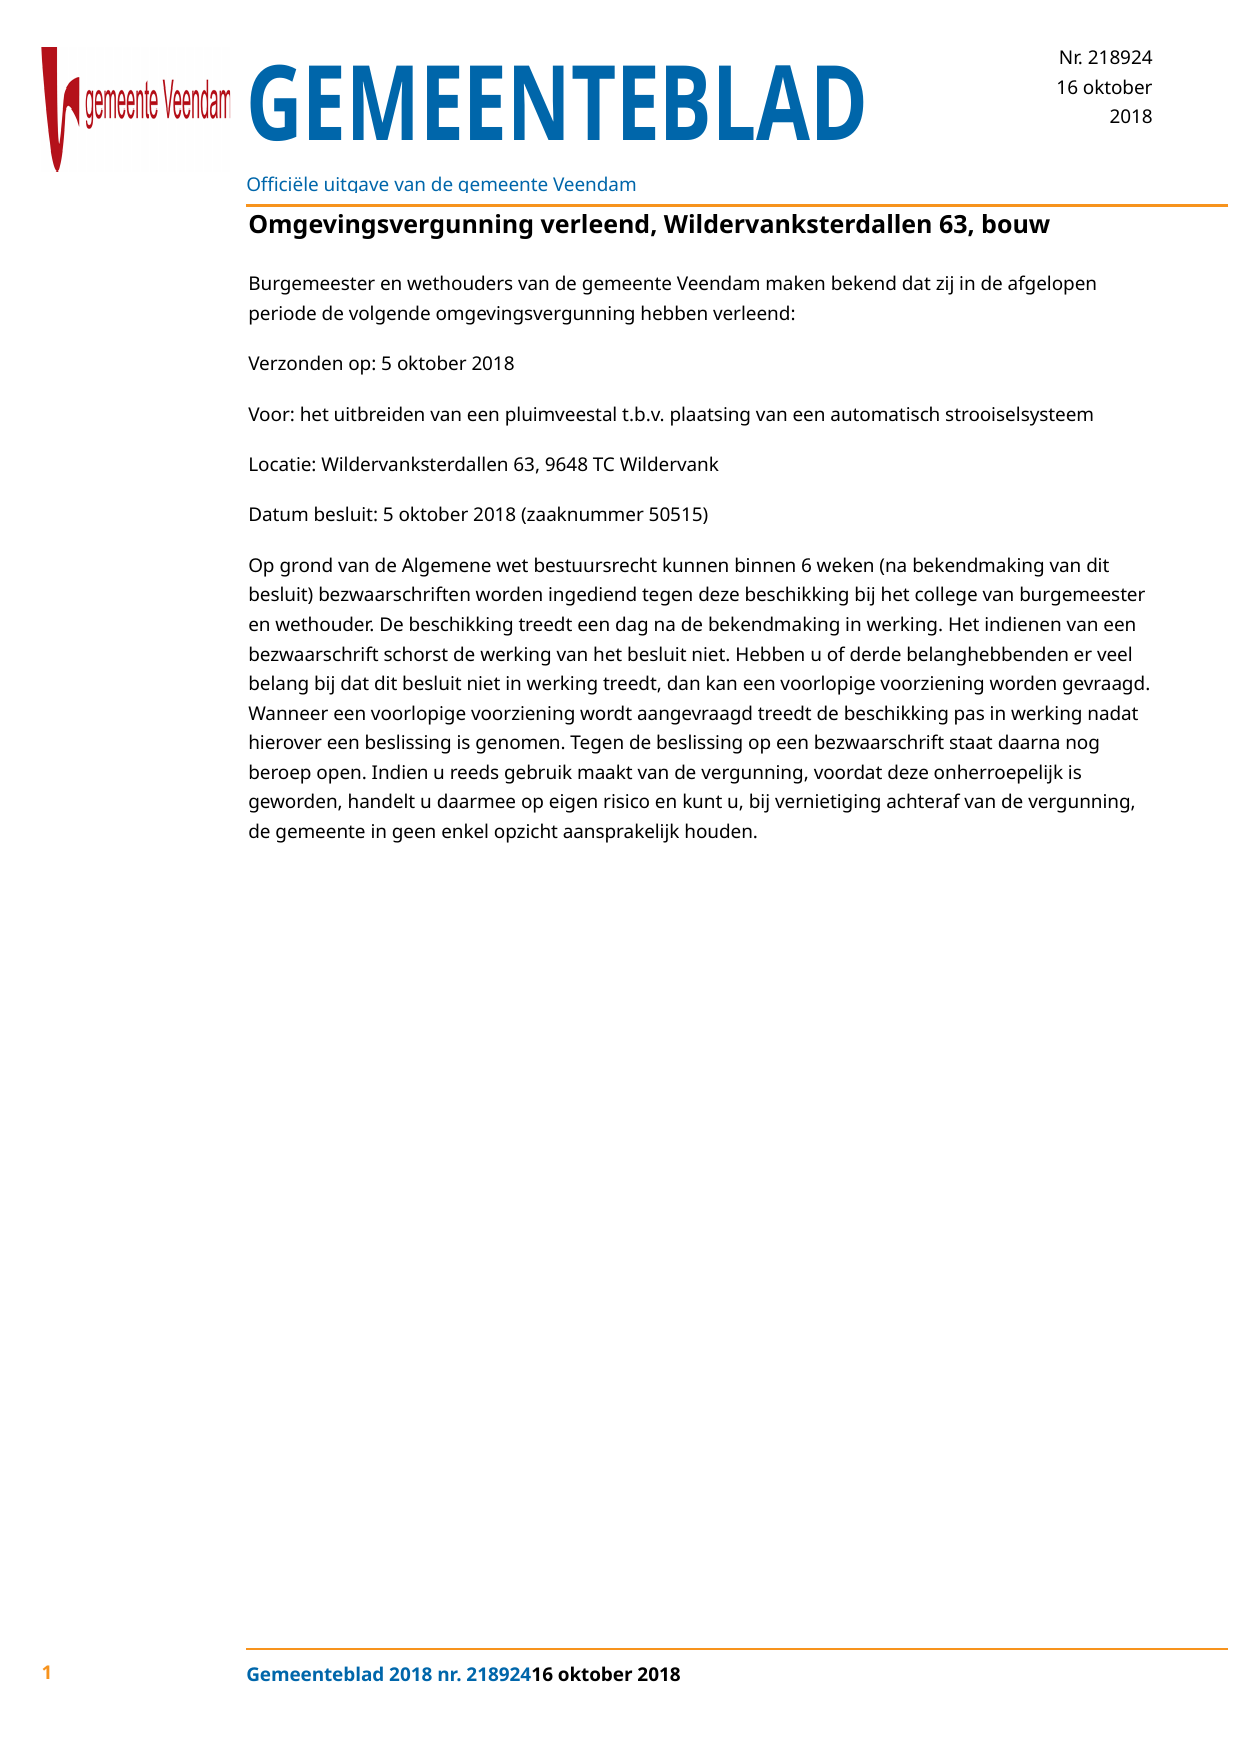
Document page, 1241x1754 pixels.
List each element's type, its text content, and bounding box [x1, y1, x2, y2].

text Voor: het uitbreiden van een pluimveestal t.b.v. plaatsing van een automatisch strooiselsysteem [248, 401, 1152, 426]
text Verzonden op: 5 oktober 2018 [248, 350, 1152, 376]
picture [41, 47, 231, 172]
text Locatie: Wildervanksterdallen 63, 9648 TC Wildervank [248, 451, 1152, 477]
text Op grond van de Algemene wet bestuursrecht kunnen binnen 6 weken (na bekendmaking van dit besluit) bezwaarschriften worden ingediend tegen deze beschikking bij het college van burgemeester en wethouder. De beschikking treedt een dag na de bekendmaking in werking. Het indienen van een bezwaarschrift schorst de werking van het besluit niet. Hebben u of derde belanghebbenden er veel belang bij dat dit besluit niet in werking treedt, dan kan een voorlopige voorziening worden gevraagd. Wanneer een voorlopige voorziening wordt aangevraagd treedt de beschikking pas in werking nadat hierover een beslissing is genomen. Tegen de beslissing op een bezwaarschrift staat daarna nog beroep open. Indien u reeds gebruik maakt van de vergunning, voordat deze onherroepelijk is geworden, handelt u daarmee op eigen risico en kunt u, bij vernietiging achteraf van de vergunning, de gemeente in geen enkel opzicht aansprakelijk houden. [248, 552, 1152, 844]
text Datum besluit: 5 oktober 2018 (zaaknummer 50515) [248, 502, 1152, 527]
text Omgevingsvergunning verleend, Wildervanksterdallen 63, bouw [248, 207, 1152, 241]
text Burgemeester en wethouders van de gemeente Veendam maken bekend dat zij in de afgelopen periode de volgende omgevingsvergunning hebben verleend: [248, 270, 1152, 326]
